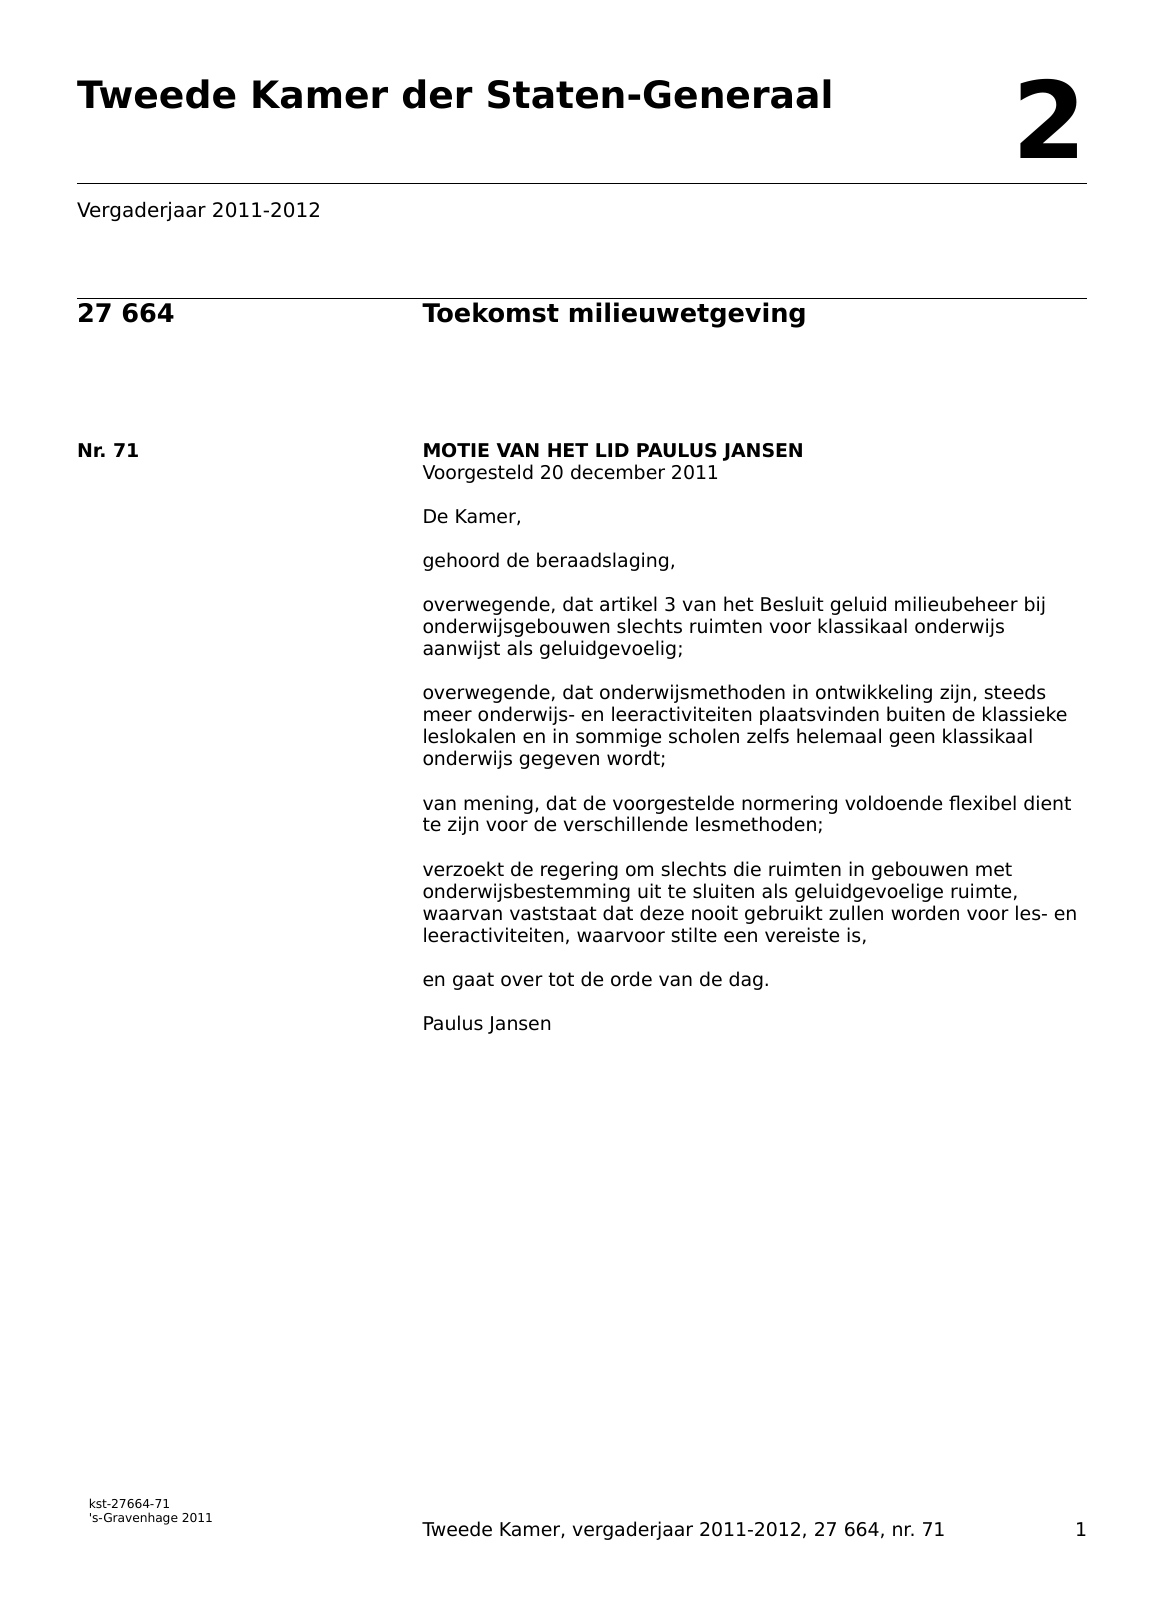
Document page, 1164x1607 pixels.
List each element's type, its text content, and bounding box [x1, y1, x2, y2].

subtitle Nr. 71 MOTIE VAN HET LID PAULUS JANSEN [77, 440, 1087, 462]
text overwegende, dat artikel 3 van het Besluit geluid milieubeheer bij onderwijsgebouwen slechts ruimten voor klassikaal onderwijs aanwijst als geluidgevoelig; [422, 594, 1087, 660]
text van mening, dat de voorgestelde normering voldoende flexibel dient te zijn voor de verschillende lesmethoden; [422, 792, 1087, 836]
table_cell Vergaderjaar 2011-2012 [77, 184, 1087, 298]
text Paulus Jansen [422, 1013, 1087, 1035]
subtitle 27 664 Toekomst milieuwetgeving [77, 299, 1087, 329]
text De Kamer, [422, 506, 1087, 528]
table_header Tweede Kamer der Staten-Generaal [77, 59, 886, 183]
text en gaat over tot de orde van de dag. [422, 969, 1087, 991]
text gehoord de beraadslaging, [422, 550, 1087, 572]
text 's-Gravenhage 2011 [88, 1511, 323, 1525]
table_header 2 [886, 59, 1087, 183]
text Voorgesteld 20 december 2011 [422, 462, 1087, 484]
text kst-27664-71 [88, 1497, 323, 1511]
text overwegende, dat onderwijsmethoden in ontwikkeling zijn, steeds meer onderwijs- en leeractiviteiten plaatsvinden buiten de klassieke leslokalen en in sommige scholen zelfs helemaal geen klassikaal onderwijs gegeven wordt; [422, 682, 1087, 770]
text verzoekt de regering om slechts die ruimten in gebouwen met onderwijsbestemming uit te sluiten als geluidgevoelige ruimte, waarvan vaststaat dat deze nooit gebruikt zullen worden voor les- en leeractiviteiten, waarvoor stilte een vereiste is, [422, 858, 1087, 946]
